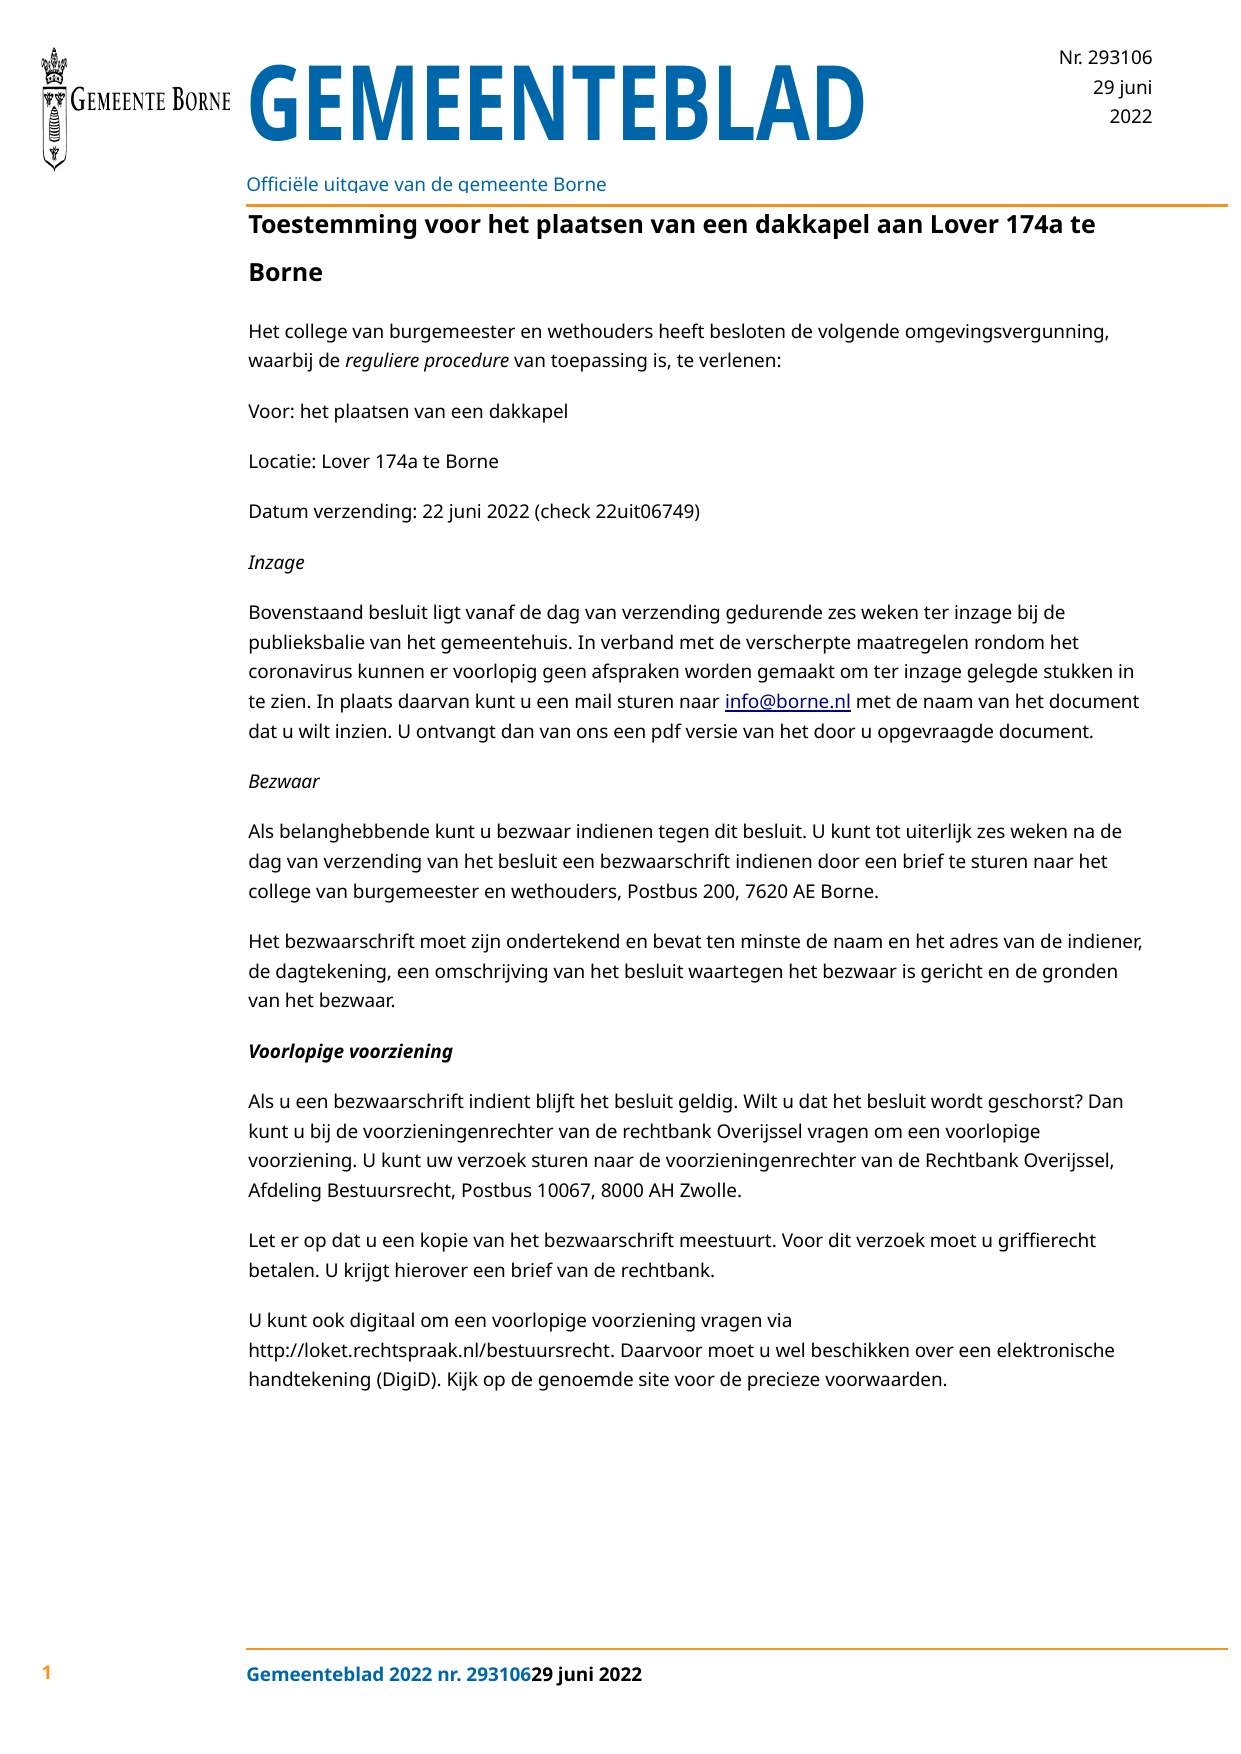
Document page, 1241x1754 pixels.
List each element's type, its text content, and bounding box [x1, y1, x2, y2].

text Het bezwaarschrift moet zijn ondertekend en bevat ten minste de naam en het adres van de indiener, de dagtekening, een omschrijving van het besluit waartegen het bezwaar is gericht en de gronden van het bezwaar. [248, 928, 1152, 1013]
picture [41, 47, 231, 172]
text Voor: het plaatsen van een dakkapel [248, 398, 1152, 424]
text Locatie: Lover 174a te Borne [248, 448, 1152, 474]
text U kunt ook digitaal om een voorlopige voorziening vragen via http://loket.rechtspraak.nl/bestuursrecht. Daarvoor moet u wel beschikken over een elektronische handtekening (DigiD). Kijk op de genoemde site voor de precieze voorwaarden. [248, 1307, 1152, 1392]
text Als u een bezwaarschrift indient blijft het besluit geldig. Wilt u dat het besluit wordt geschorst? Dan kunt u bij de voorzieningenrechter van de rechtbank Overijssel vragen om een voorlopige voorziening. U kunt uw verzoek sturen naar de voorzieningenrechter van de Rechtbank Overijssel, Afdeling Bestuursrecht, Postbus 10067, 8000 AH Zwolle. [248, 1088, 1152, 1203]
text Bezwaar [248, 768, 1152, 794]
text Het college van burgemeester en wethouders heeft besloten de volgende omgevingsvergunning, waarbij de reguliere procedure van toepassing is, te verlenen: [248, 318, 1152, 373]
text Let er op dat u een kopie van het bezwaarschrift meestuurt. Voor dit verzoek moet u griffierecht betalen. U krijgt hierover een brief van de rechtbank. [248, 1227, 1152, 1283]
text Voorlopige voorziening [248, 1038, 1152, 1064]
text Inzage [248, 549, 1152, 575]
text Als belanghebbende kunt u bezwaar indienen tegen dit besluit. U kunt tot uiterlijk zes weken na de dag van verzending van het besluit een bezwaarschrift indienen door een brief te sturen naar het college van burgemeester en wethouders, Postbus 200, 7620 AE Borne. [248, 819, 1152, 904]
text Toestemming voor het plaatsen van een dakkapel aan Lover 174a te Borne [248, 207, 1152, 288]
text Datum verzending: 22 juni 2022 (check 22uit06749) [248, 499, 1152, 524]
text Bovenstaand besluit ligt vanaf de dag van verzending gedurende zes weken ter inzage bij de publieksbalie van het gemeentehuis. In verband met de verscherpte maatregelen rondom het coronavirus kunnen er voorlopig geen afspraken worden gemaakt om ter inzage gelegde stukken in te zien. In plaats daarvan kunt u een mail sturen naar info@borne.nl met de naam van het document dat u wilt inzien. U ontvangt dan van ons een pdf versie van het door u opgevraagde document. [248, 599, 1152, 744]
